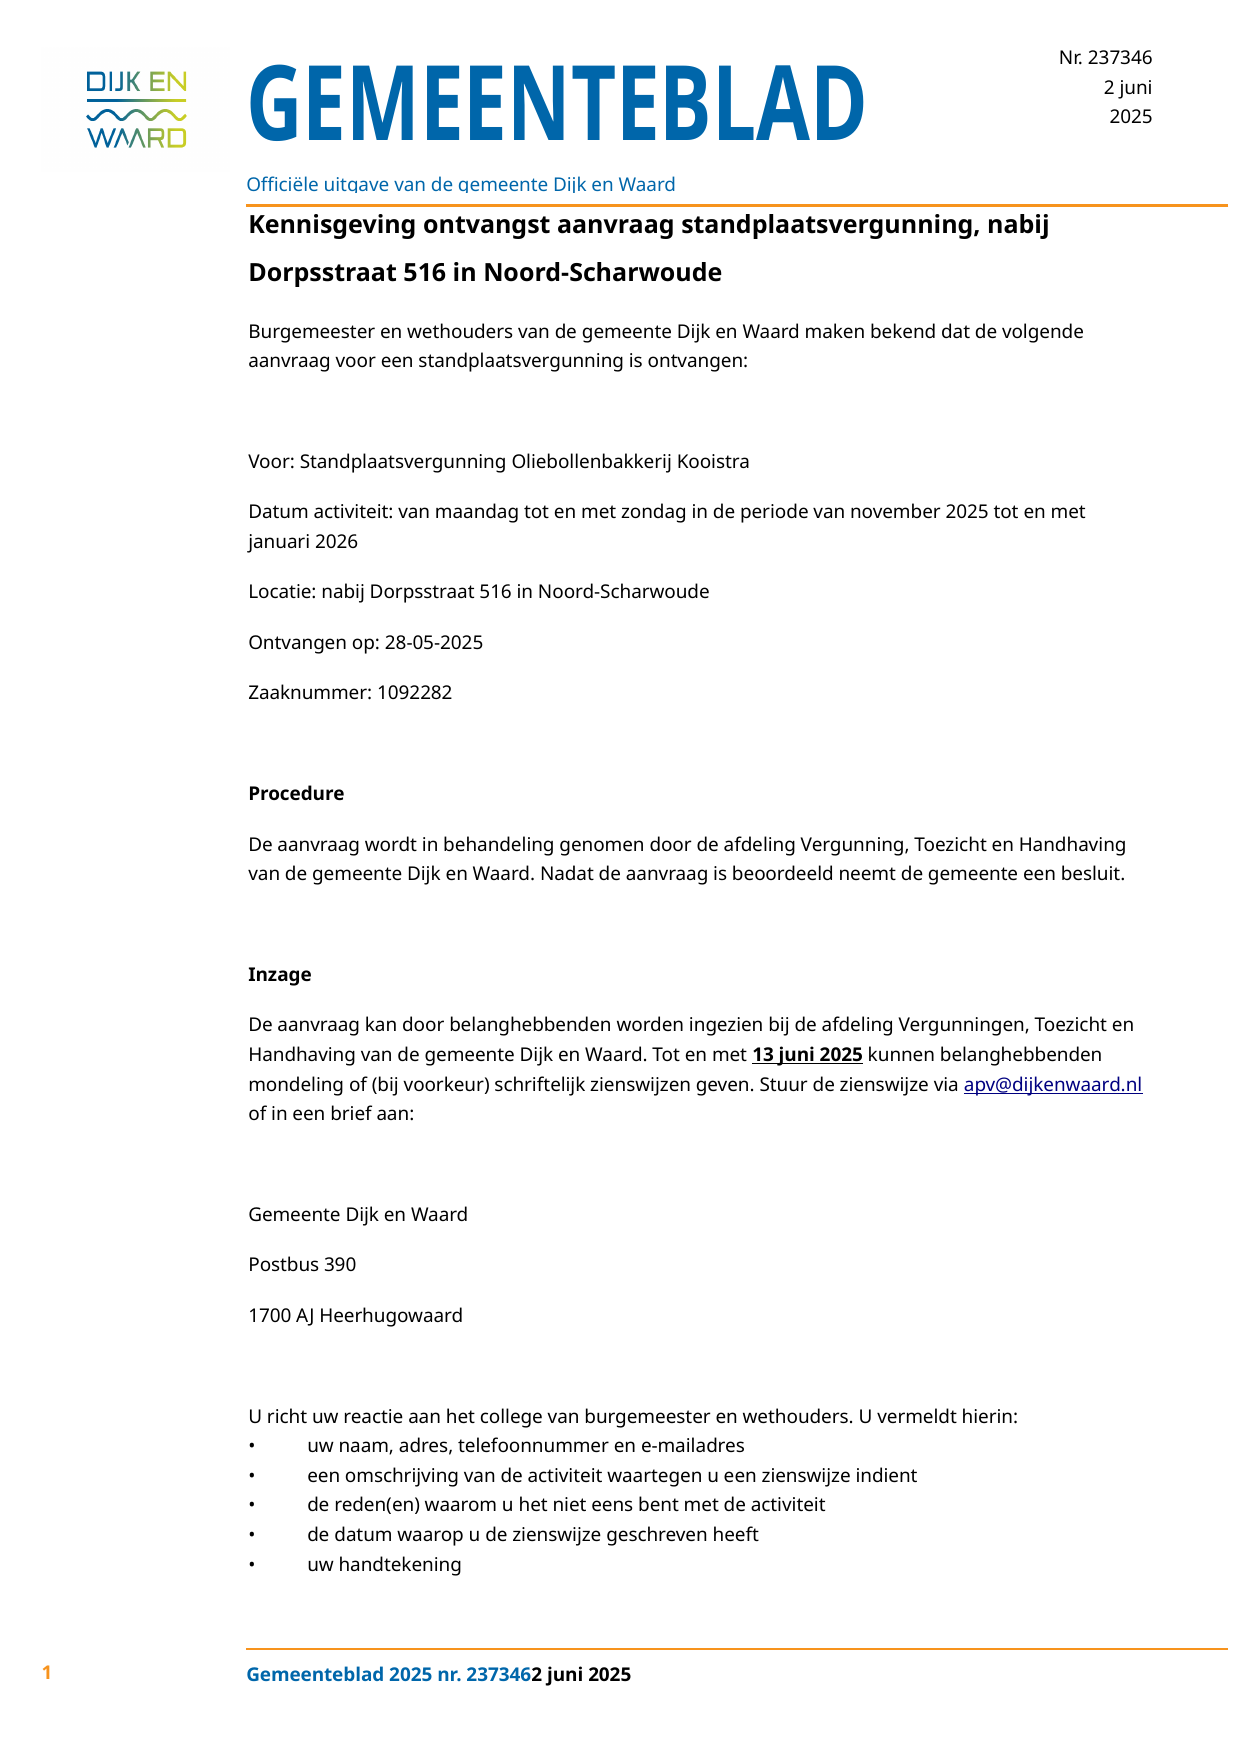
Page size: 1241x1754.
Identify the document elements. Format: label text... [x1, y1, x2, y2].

text 1700 AJ Heerhugowaard [248, 1302, 1152, 1328]
list uw handtekening [248, 1551, 1152, 1577]
list uw naam, adres, telefoonnummer en e-mailadres [248, 1432, 1152, 1458]
text Procedure [248, 780, 1152, 806]
list de reden(en) waarom u het niet eens bent met de activiteit [248, 1492, 1152, 1517]
text Kennisgeving ontvangst aanvraag standplaatsvergunning, nabij Dorpsstraat 516 in Noord-Scharwoude [248, 207, 1152, 288]
text Locatie: nabij Dorpsstraat 516 in Noord-Scharwoude [248, 579, 1152, 604]
text Inzage [248, 961, 1152, 987]
list de datum waarop u de zienswijze geschreven heeft [248, 1521, 1152, 1547]
text Postbus 390 [248, 1252, 1152, 1277]
text Burgemeester en wethouders van de gemeente Dijk en Waard maken bekend dat de volgende aanvraag voor een standplaatsvergunning is ontvangen: [248, 318, 1152, 373]
text Ontvangen op: 28-05-2025 [248, 629, 1152, 655]
list een omschrijving van de activiteit waartegen u een zienswijze indient [248, 1462, 1152, 1488]
text Gemeente Dijk en Waard [248, 1201, 1152, 1227]
picture [41, 47, 231, 172]
text Voor: Standplaatsvergunning Oliebollenbakkerij Kooistra [248, 448, 1152, 474]
text De aanvraag kan door belanghebbenden worden ingezien bij de afdeling Vergunningen, Toezicht en Handhaving van de gemeente Dijk en Waard. Tot en met 13 juni 2025 kunnen belanghebbenden mondeling of (bij voorkeur) schriftelijk zienswijzen geven. Stuur de zienswijze via apv@dijkenwaard.nl of in een brief aan: [248, 1012, 1152, 1126]
text Zaaknummer: 1092282 [248, 679, 1152, 705]
text U richt uw reactie aan het college van burgemeester en wethouders. U vermeldt hierin: [248, 1403, 1152, 1429]
text Datum activiteit: van maandag tot en met zondag in de periode van november 2025 tot en met januari 2026 [248, 499, 1152, 554]
text De aanvraag wordt in behandeling genomen door de afdeling Vergunning, Toezicht en Handhaving van de gemeente Dijk en Waard. Nadat de aanvraag is beoordeeld neemt de gemeente een besluit. [248, 831, 1152, 886]
